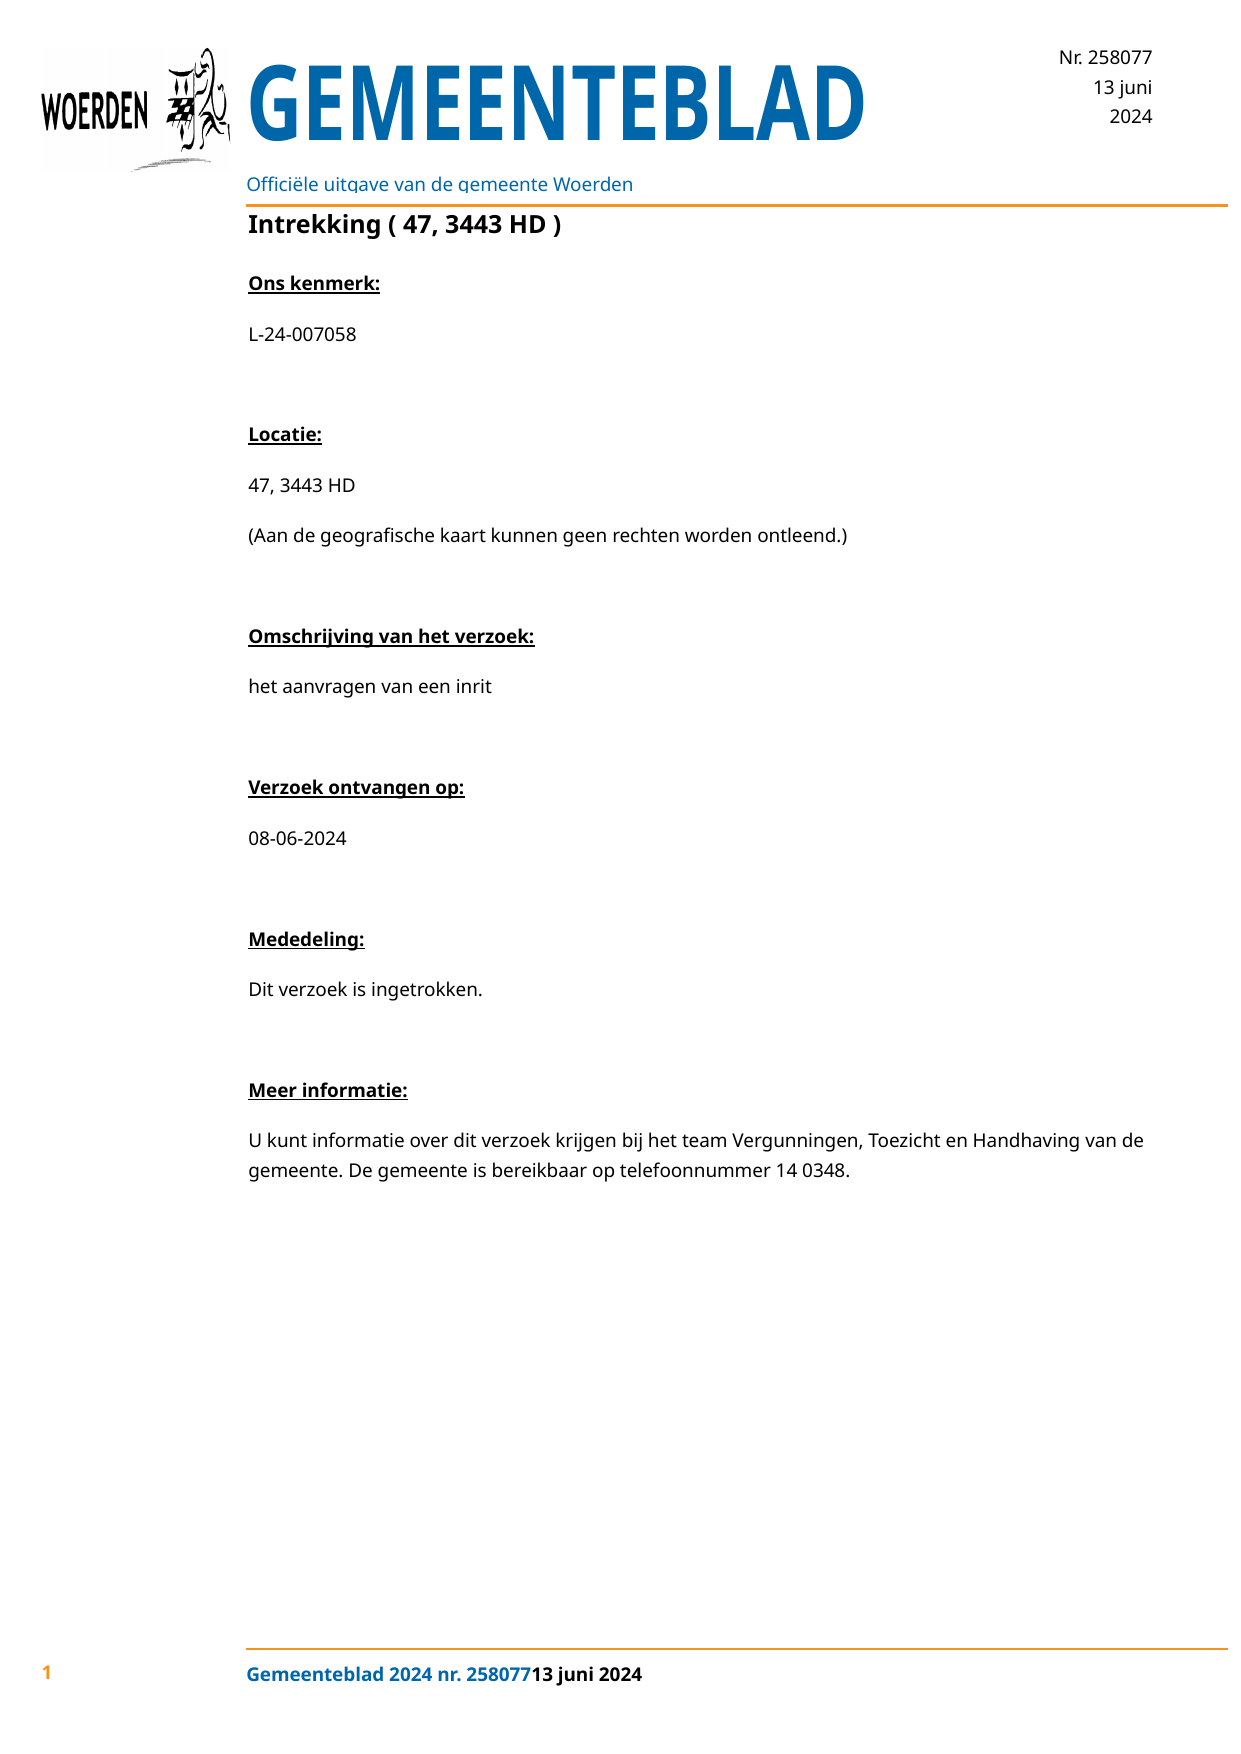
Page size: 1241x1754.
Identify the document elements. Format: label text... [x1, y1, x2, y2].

text Intrekking ( 47, 3443 HD ) [248, 207, 1152, 241]
text U kunt informatie over dit verzoek krijgen bij het team Vergunningen, Toezicht en Handhaving van de gemeente. De gemeente is bereikbaar op telefoonnummer 14 0348. [248, 1127, 1152, 1183]
text Omschrijving van het verzoek: [248, 623, 1152, 649]
text Ons kenmerk: [248, 270, 1152, 296]
text (Aan de geografische kaart kunnen geen rechten worden ontleend.) [248, 522, 1152, 548]
text Locatie: [248, 422, 1152, 447]
text Dit verzoek is ingetrokken. [248, 976, 1152, 1002]
text Meer informatie: [248, 1077, 1152, 1103]
text 08-06-2024 [248, 825, 1152, 851]
text Mededeling: [248, 926, 1152, 951]
text L-24-007058 [248, 321, 1152, 346]
picture [41, 47, 231, 172]
text Verzoek ontvangen op: [248, 774, 1152, 800]
text het aanvragen van een inrit [248, 674, 1152, 699]
text 47, 3443 HD [248, 472, 1152, 498]
